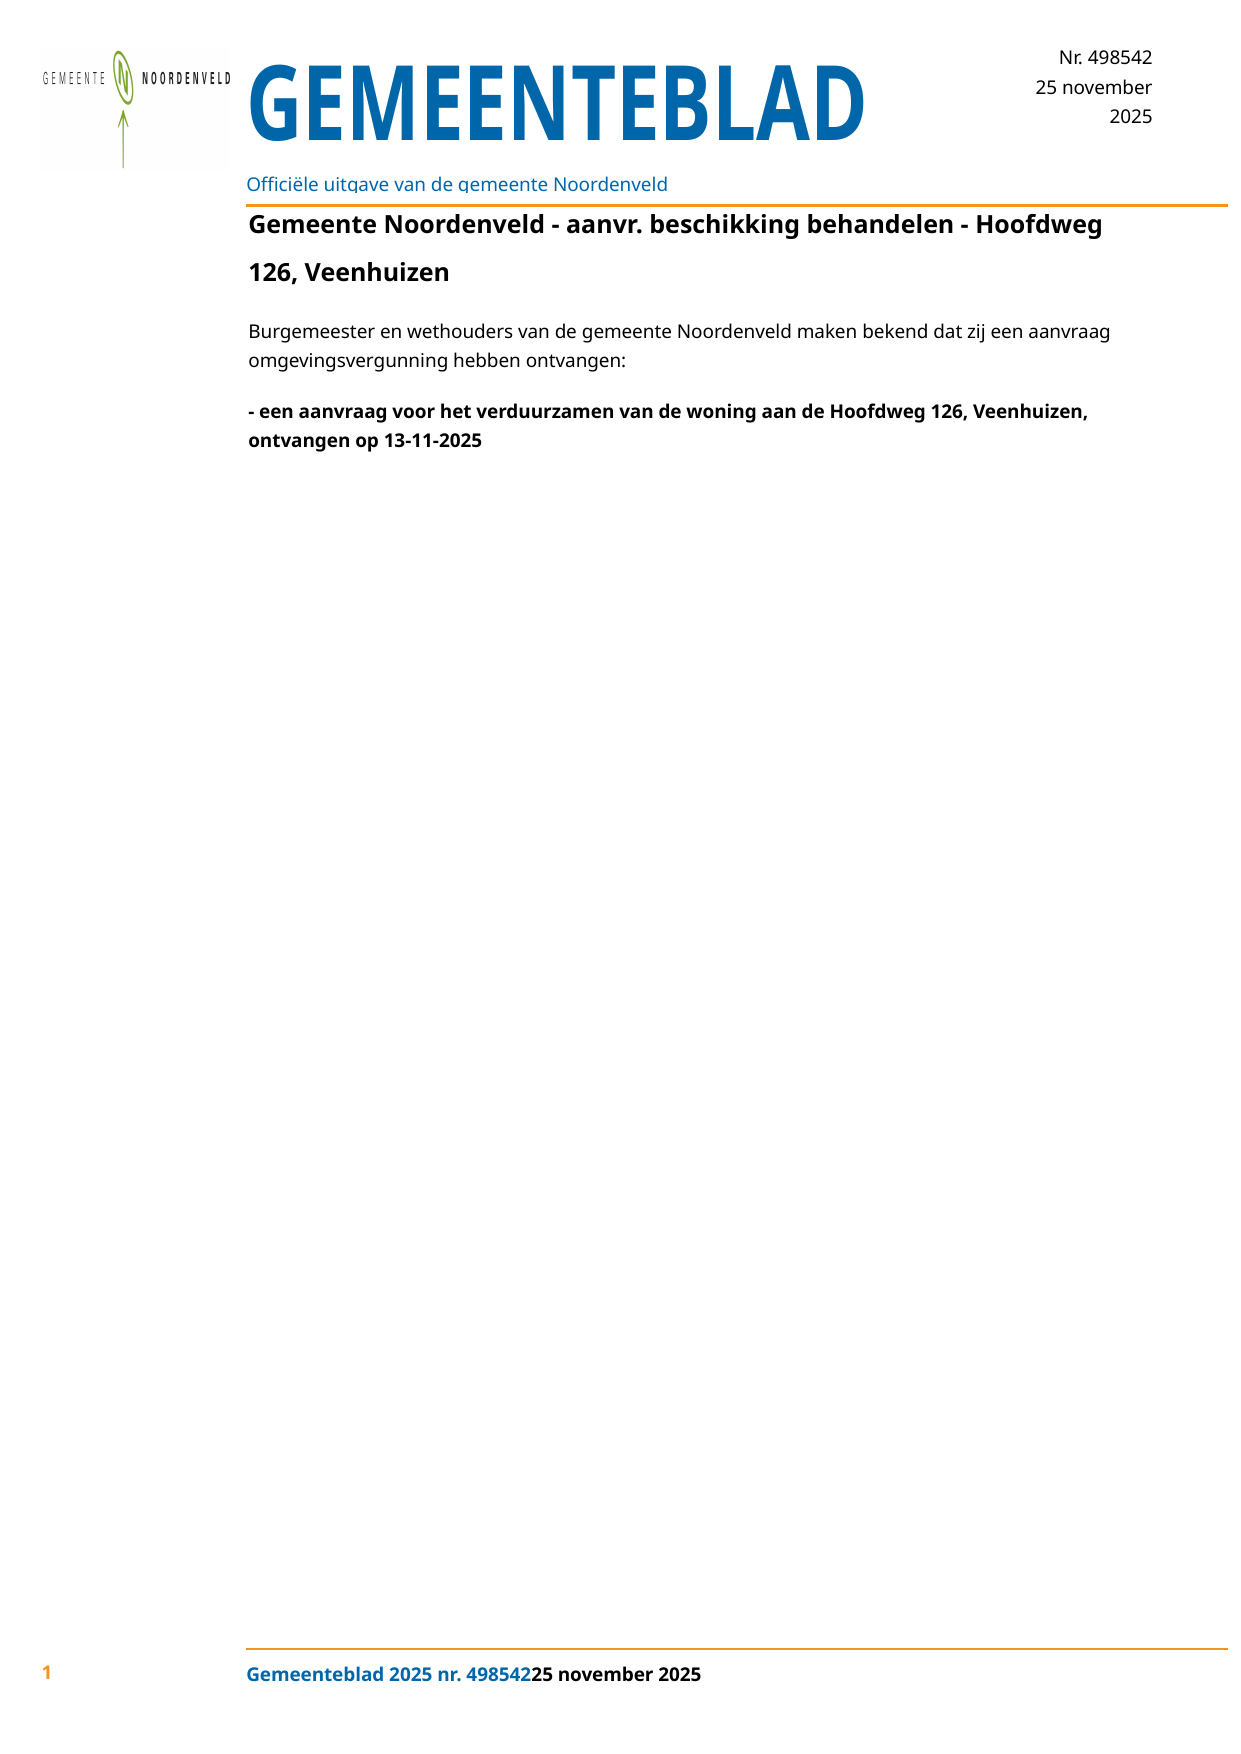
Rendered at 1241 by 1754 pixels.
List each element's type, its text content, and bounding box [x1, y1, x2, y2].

text Burgemeester en wethouders van de gemeente Noordenveld maken bekend dat zij een aanvraag omgevingsvergunning hebben ontvangen: [248, 318, 1152, 373]
text Gemeente Noordenveld - aanvr. beschikking behandelen - Hoofdweg 126, Veenhuizen [248, 207, 1152, 288]
picture [41, 47, 231, 172]
text - een aanvraag voor het verduurzamen van de woning aan de Hoofdweg 126, Veenhuizen, ontvangen op 13-11-2025 [248, 398, 1152, 453]
